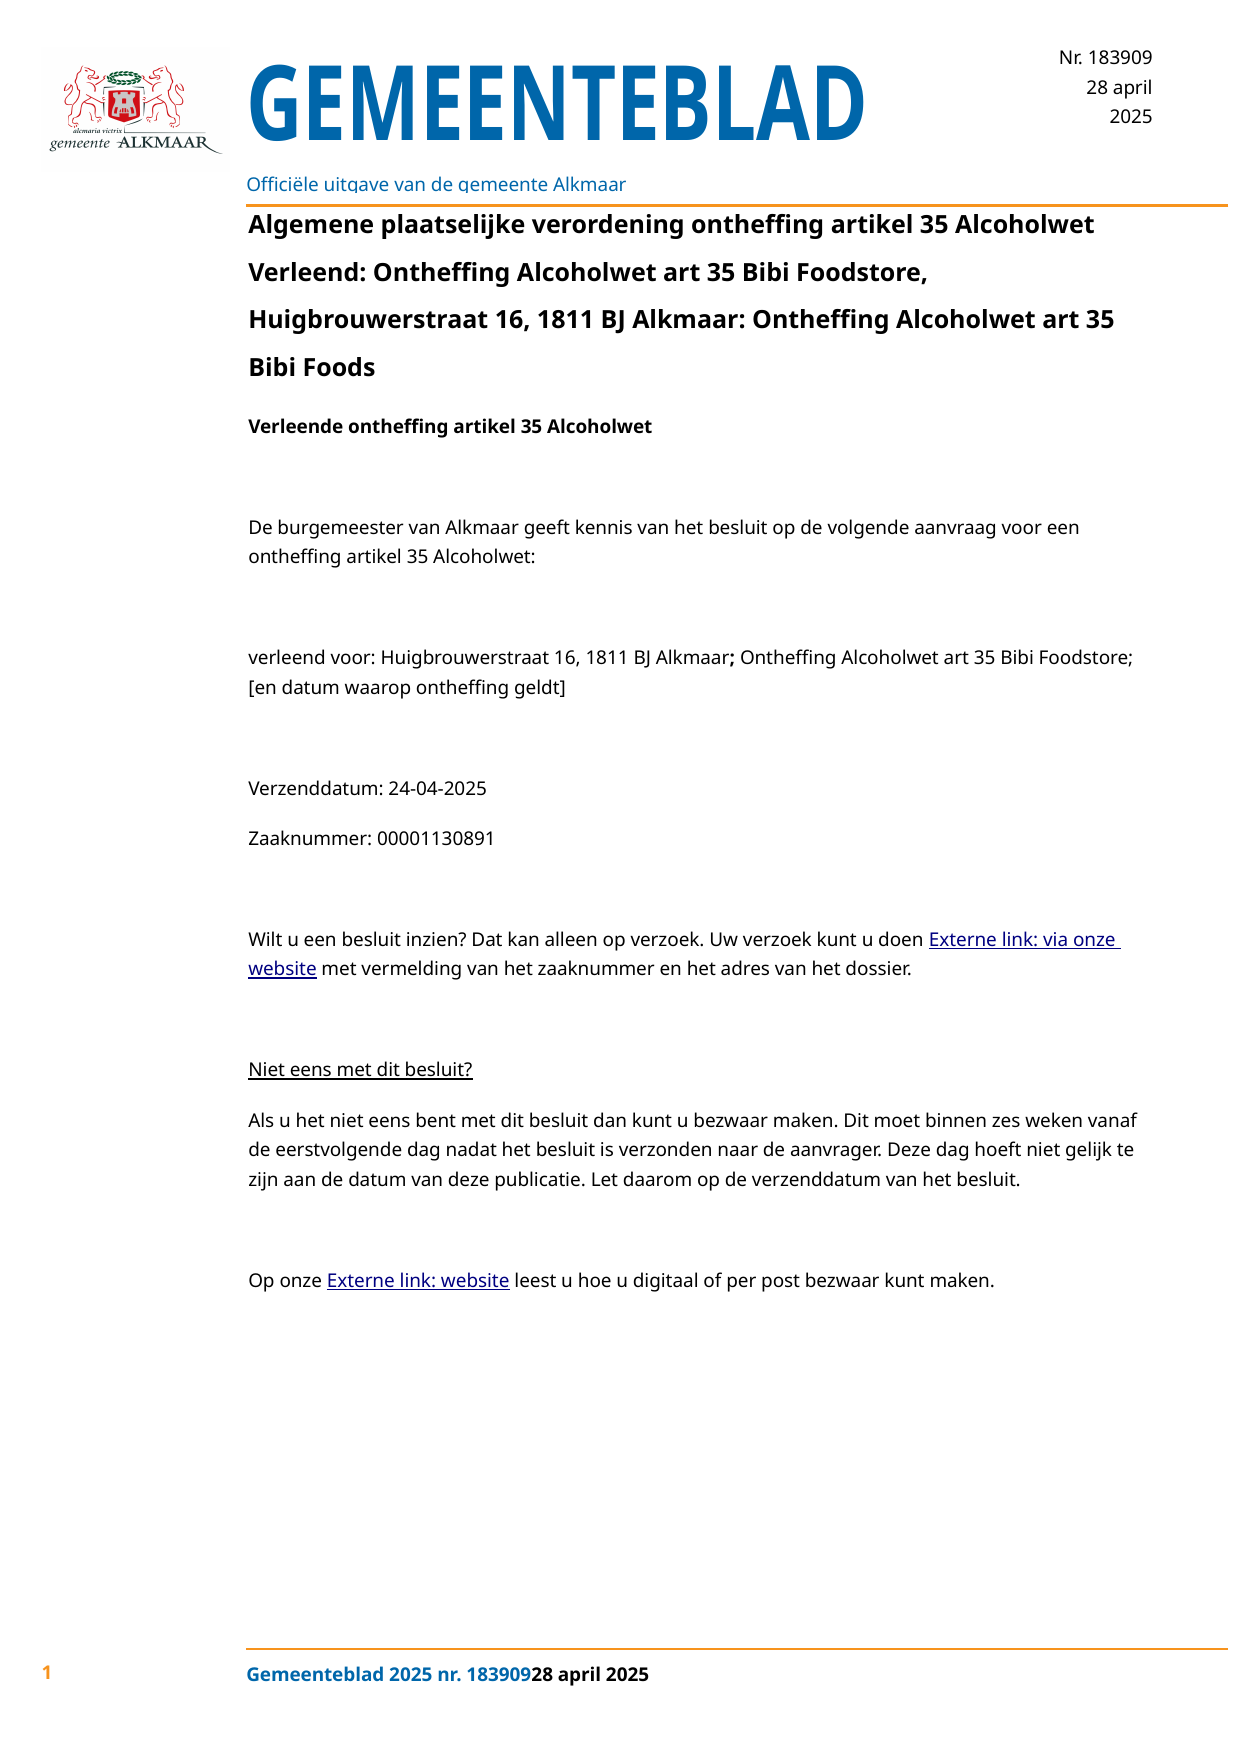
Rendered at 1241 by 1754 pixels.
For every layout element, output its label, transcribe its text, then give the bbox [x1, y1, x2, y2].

text De burgemeester van Alkmaar geeft kennis van het besluit op de volgende aanvraag voor een ontheffing artikel 35 Alcoholwet: [248, 514, 1152, 569]
text Zaaknummer: 00001130891 [248, 825, 1152, 851]
text Niet eens met dit besluit? [248, 1056, 1152, 1082]
text Wilt u een besluit inzien? Dat kan alleen op verzoek. Uw verzoek kunt u doen Externe link: via onze website met vermelding van het zaaknummer en het adres van het dossier. [248, 926, 1152, 981]
text Op onze Externe link: website leest u hoe u digitaal of per post bezwaar kunt maken. [248, 1267, 1152, 1293]
text Verzenddatum: 24-04-2025 [248, 775, 1152, 801]
text Verleende ontheffing artikel 35 Alcoholwet [248, 413, 1152, 439]
text Algemene plaatselijke verordening ontheffing artikel 35 Alcoholwet Verleend: Ontheffing Alcoholwet art 35 Bibi Foodstore, Huigbrouwerstraat 16, 1811 BJ Alkmaar: Ontheffing Alcoholwet art 35 Bibi Foods [248, 207, 1152, 384]
text verleend voor: Huigbrouwerstraat 16, 1811 BJ Alkmaar; Ontheffing Alcoholwet art 35 Bibi Foodstore; [en datum waarop ontheffing geldt] [248, 644, 1152, 700]
picture [41, 47, 231, 172]
text Als u het niet eens bent met dit besluit dan kunt u bezwaar maken. Dit moet binnen zes weken vanaf de eerstvolgende dag nadat het besluit is verzonden naar de aanvrager. Deze dag hoeft niet gelijk te zijn aan de datum van deze publicatie. Let daarom op de verzenddatum van het besluit. [248, 1107, 1152, 1192]
